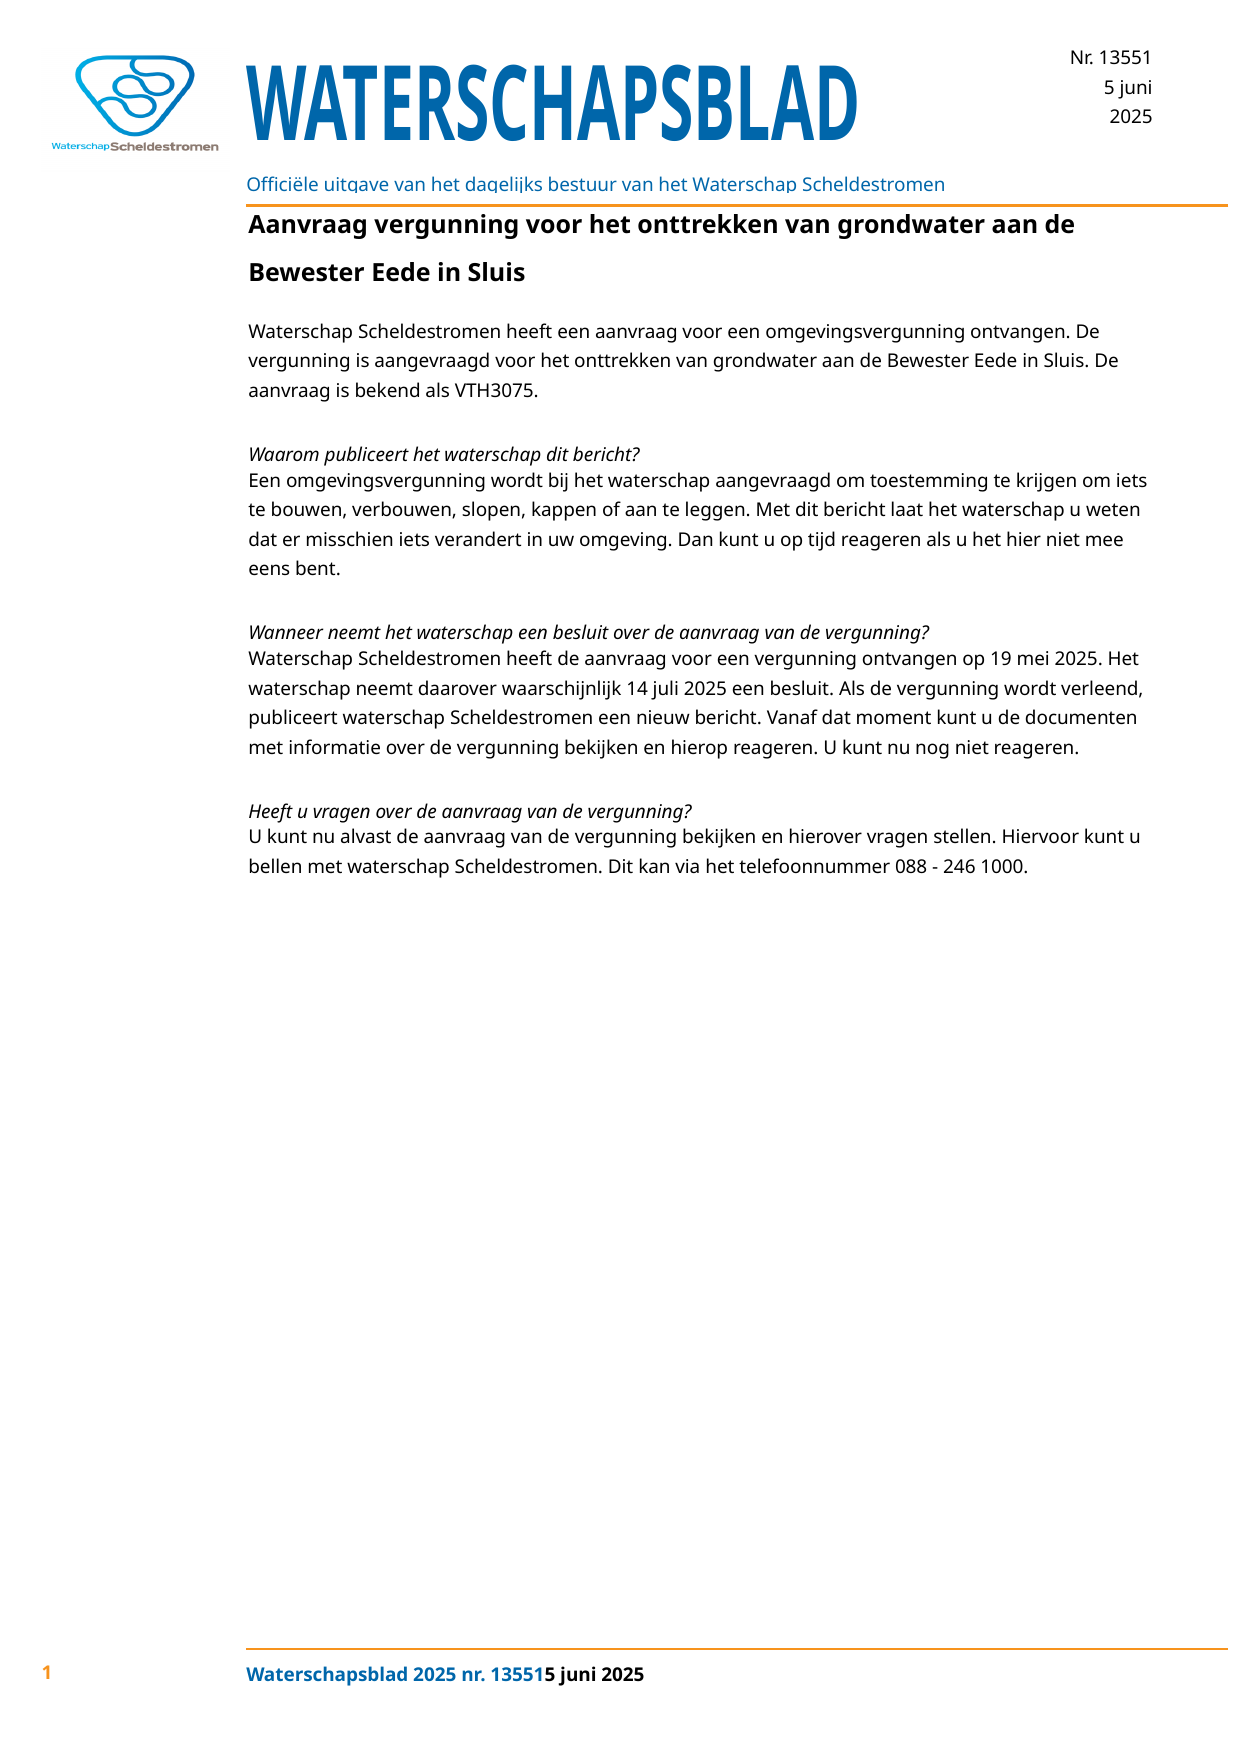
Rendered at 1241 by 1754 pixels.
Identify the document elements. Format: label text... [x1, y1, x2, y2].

text Waterschap Scheldestromen heeft een aanvraag voor een omgevingsvergunning ontvangen. De vergunning is aangevraagd voor het onttrekken van grondwater aan de Bewester Eede in Sluis. De aanvraag is bekend als VTH3075. [248, 318, 1152, 403]
text U kunt nu alvast de aanvraag van de vergunning bekijken en hierover vragen stellen. Hiervoor kunt u bellen met waterschap Scheldestromen. Dit kan via het telefoonnummer 088 - 246 1000. [248, 824, 1152, 879]
text Waarom publiceert het waterschap dit bericht? [248, 441, 1152, 467]
picture [41, 47, 231, 172]
text Waterschap Scheldestromen heeft de aanvraag voor een vergunning ontvangen op 19 mei 2025. Het waterschap neemt daarover waarschijnlijk 14 juli 2025 een besluit. Als de vergunning wordt verleend, publiceert waterschap Scheldestromen een nieuw bericht. Vanaf dat moment kunt u de documenten met informatie over de vergunning bekijken en hierop reageren. U kunt nu nog niet reageren. [248, 645, 1152, 760]
text Aanvraag vergunning voor het onttrekken van grondwater aan de Bewester Eede in Sluis [248, 207, 1152, 288]
text Wanneer neemt het waterschap een besluit over de aanvraag van de vergunning? [248, 619, 1152, 645]
text Een omgevingsvergunning wordt bij het waterschap aangevraagd om toestemming te krijgen om iets te bouwen, verbouwen, slopen, kappen of aan te leggen. Met dit bericht laat het waterschap u weten dat er misschien iets verandert in uw omgeving. Dan kunt u op tijd reageren als u het hier niet mee eens bent. [248, 467, 1152, 581]
text Heeft u vragen over de aanvraag van de vergunning? [248, 798, 1152, 824]
